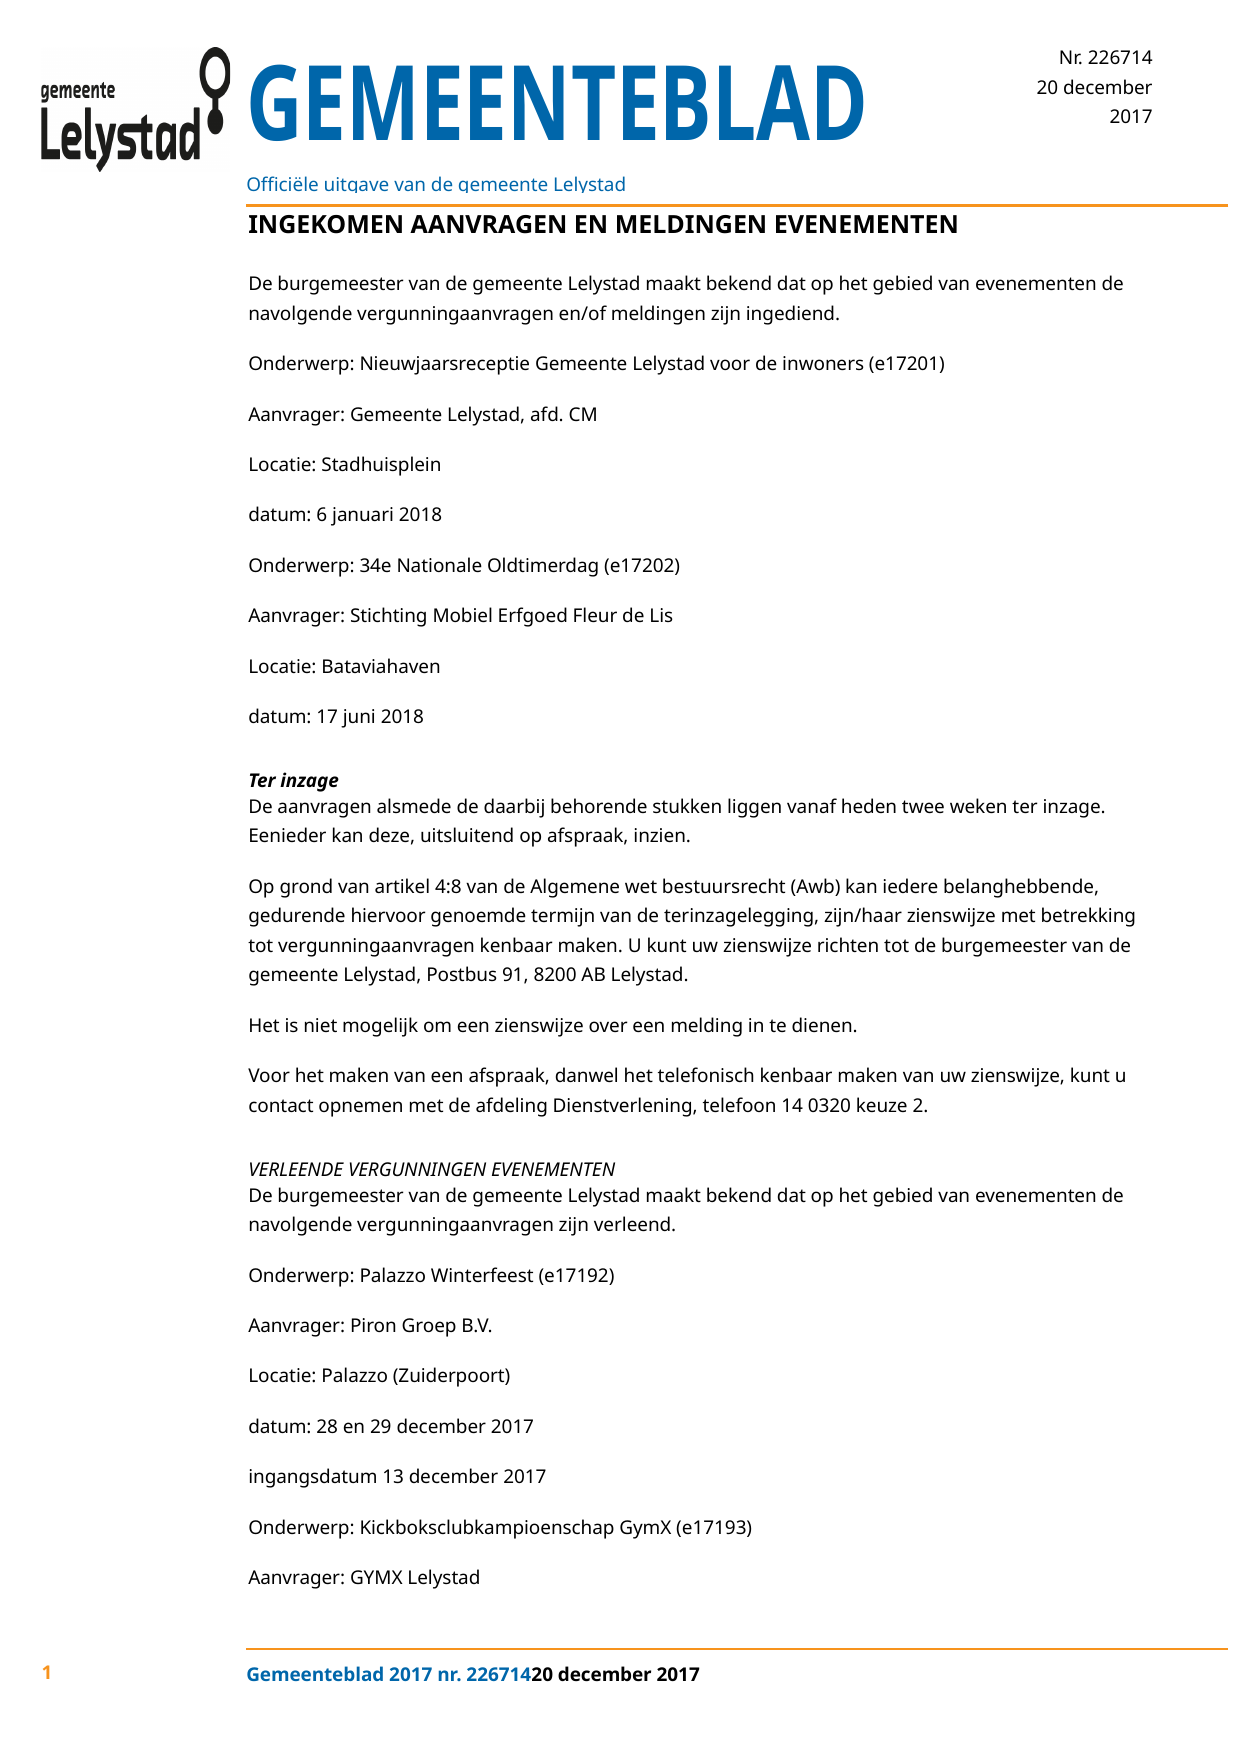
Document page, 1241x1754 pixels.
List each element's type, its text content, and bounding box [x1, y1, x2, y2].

text Onderwerp: Palazzo Winterfeest (e17192) [248, 1262, 1152, 1287]
text Onderwerp: Kickboksclubkampioenschap GymX (e17193) [248, 1514, 1152, 1539]
text Aanvrager: Stichting Mobiel Erfgoed Fleur de Lis [248, 602, 1152, 628]
text De aanvragen alsmede de daarbij behorende stukken liggen vanaf heden twee weken ter inzage. Eenieder kan deze, uitsluitend op afspraak, inzien. [248, 793, 1152, 848]
text Locatie: Palazzo (Zuiderpoort) [248, 1363, 1152, 1388]
text Voor het maken van een afspraak, danwel het telefonisch kenbaar maken van uw zienswijze, kunt u contact opnemen met de afdeling Dienstverlening, telefoon 14 0320 keuze 2. [248, 1062, 1152, 1118]
text datum: 17 juni 2018 [248, 703, 1152, 729]
text Ter inzage [248, 767, 1152, 793]
text Locatie: Bataviahaven [248, 653, 1152, 678]
text VERLEENDE VERGUNNINGEN EVENEMENTEN [248, 1156, 1152, 1182]
text datum: 6 januari 2018 [248, 502, 1152, 527]
text Locatie: Stadhuisplein [248, 451, 1152, 477]
text Op grond van artikel 4:8 van de Algemene wet bestuursrecht (Awb) kan iedere belanghebbende, gedurende hiervoor genoemde termijn van de terinzagelegging, zijn/haar zienswijze met betrekking tot vergunningaanvragen kenbaar maken. U kunt uw zienswijze richten tot de burgemeester van de gemeente Lelystad, Postbus 91, 8200 AB Lelystad. [248, 873, 1152, 987]
text INGEKOMEN AANVRAGEN EN MELDINGEN EVENEMENTEN [248, 207, 1152, 241]
text Aanvrager: Piron Groep B.V. [248, 1312, 1152, 1338]
text Aanvrager: GYMX Lelystad [248, 1564, 1152, 1590]
text De burgemeester van de gemeente Lelystad maakt bekend dat op het gebied van evenementen de navolgende vergunningaanvragen zijn verleend. [248, 1182, 1152, 1237]
text Aanvrager: Gemeente Lelystad, afd. CM [248, 401, 1152, 426]
text De burgemeester van de gemeente Lelystad maakt bekend dat op het gebied van evenementen de navolgende vergunningaanvragen en/of meldingen zijn ingediend. [248, 270, 1152, 326]
text ingangsdatum 13 december 2017 [248, 1463, 1152, 1489]
picture [41, 47, 231, 172]
text datum: 28 en 29 december 2017 [248, 1413, 1152, 1439]
text Onderwerp: Nieuwjaarsreceptie Gemeente Lelystad voor de inwoners (e17201) [248, 350, 1152, 376]
text Het is niet mogelijk om een zienswijze over een melding in te dienen. [248, 1012, 1152, 1038]
text Onderwerp: 34e Nationale Oldtimerdag (e17202) [248, 552, 1152, 578]
